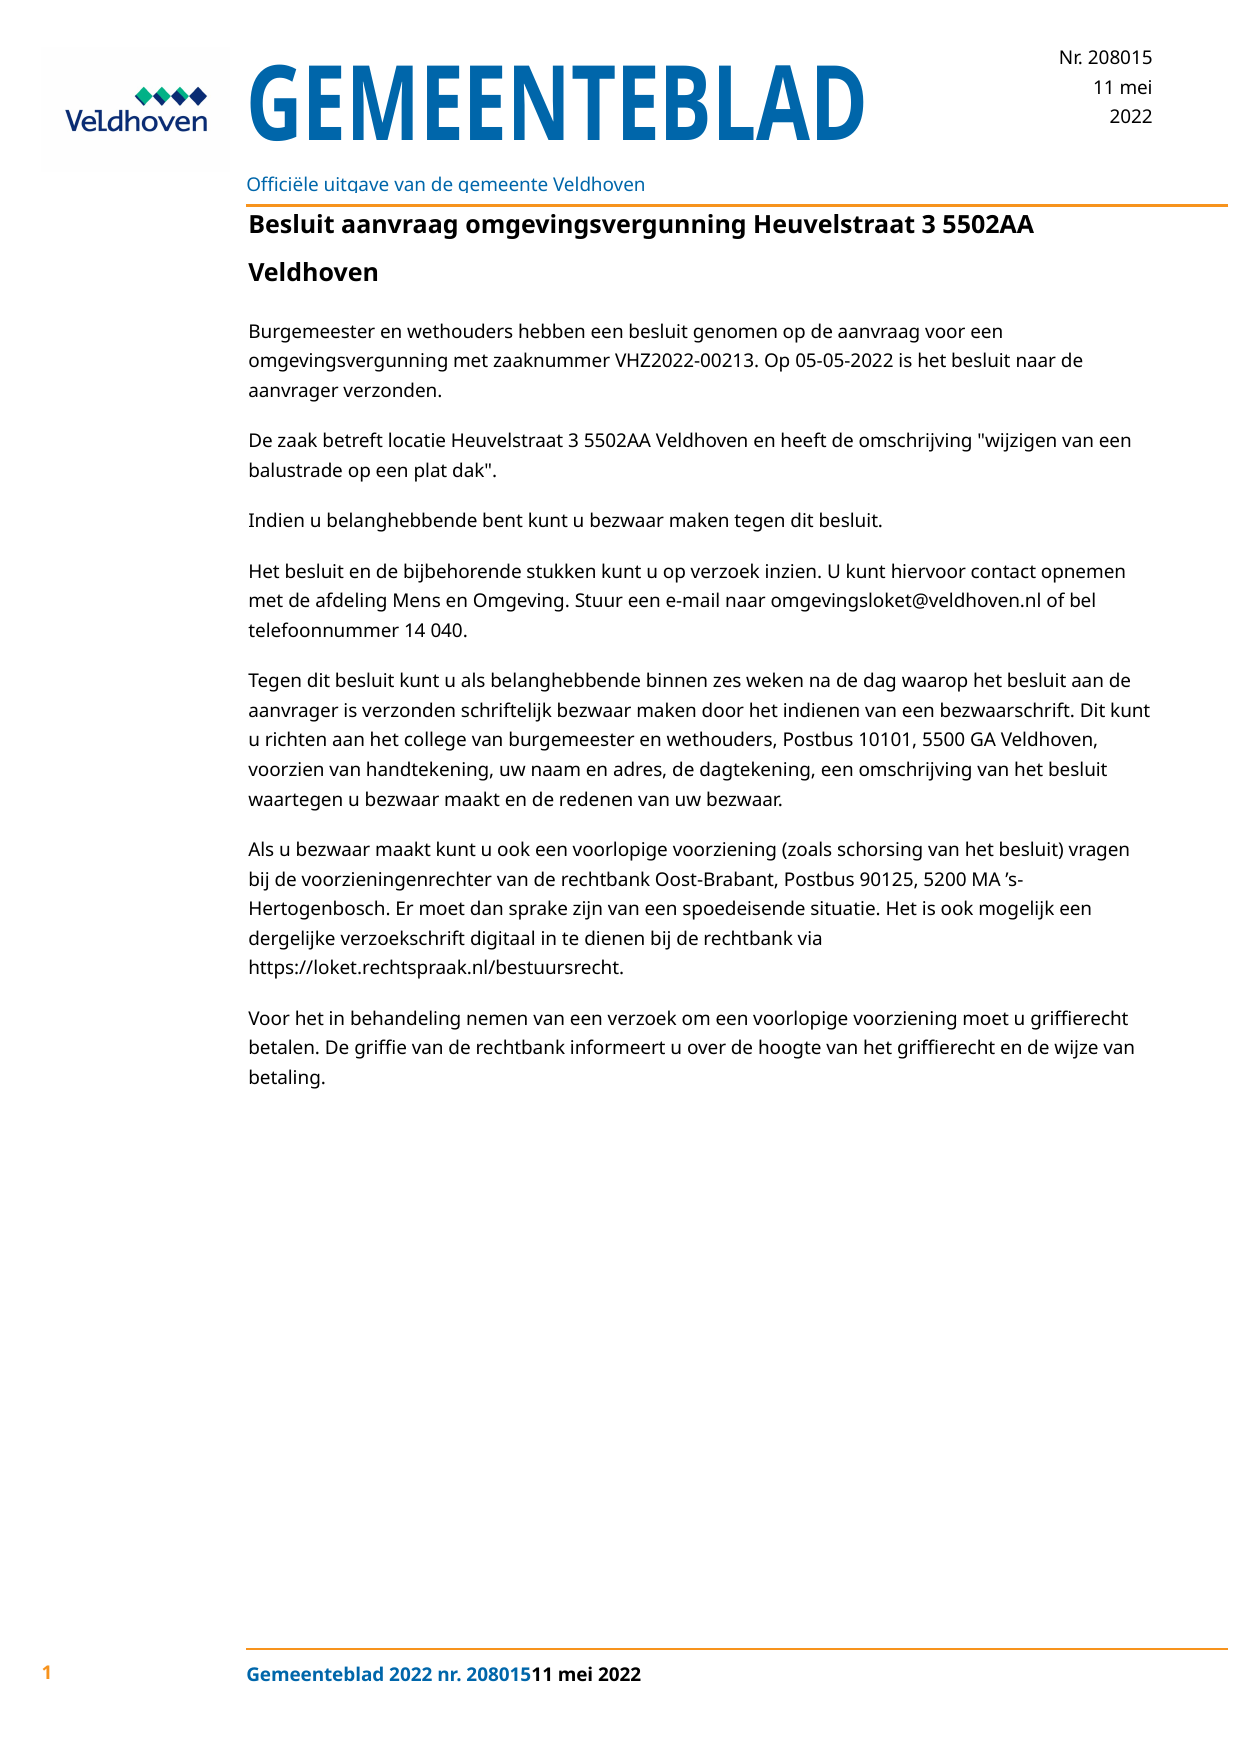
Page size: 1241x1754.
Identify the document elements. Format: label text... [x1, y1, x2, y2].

picture [41, 47, 231, 172]
text Als u bezwaar maakt kunt u ook een voorlopige voorziening (zoals schorsing van het besluit) vragen bij de voorzieningenrechter van de rechtbank Oost-Brabant, Postbus 90125, 5200 MA ’s-Hertogenbosch. Er moet dan sprake zijn van een spoedeisende situatie. Het is ook mogelijk een dergelijke verzoekschrift digitaal in te dienen bij de rechtbank via https://loket.rechtspraak.nl/bestuursrecht. [248, 836, 1152, 980]
text Burgemeester en wethouders hebben een besluit genomen op de aanvraag voor een omgevingsvergunning met zaaknummer VHZ2022-00213. Op 05-05-2022 is het besluit naar de aanvrager verzonden. [248, 318, 1152, 403]
text Tegen dit besluit kunt u als belanghebbende binnen zes weken na de dag waarop het besluit aan de aanvrager is verzonden schriftelijk bezwaar maken door het indienen van een bezwaarschrift. Dit kunt u richten aan het college van burgemeester en wethouders, Postbus 10101, 5500 GA Veldhoven, voorzien van handtekening, uw naam en adres, de dagtekening, een omschrijving van het besluit waartegen u bezwaar maakt en de redenen van uw bezwaar. [248, 667, 1152, 812]
text Voor het in behandeling nemen van een verzoek om een voorlopige voorziening moet u griffierecht betalen. De griffie van de rechtbank informeert u over de hoogte van het griffierecht en de wijze van betaling. [248, 1005, 1152, 1090]
text Het besluit en de bijbehorende stukken kunt u op verzoek inzien. U kunt hiervoor contact opnemen met de afdeling Mens en Omgeving. Stuur een e-mail naar omgevingsloket@veldhoven.nl of bel telefoonnummer 14 040. [248, 558, 1152, 643]
text De zaak betreft locatie Heuvelstraat 3 5502AA Veldhoven en heeft de omschrijving "wijzigen van een balustrade op een plat dak". [248, 427, 1152, 483]
text Indien u belanghebbende bent kunt u bezwaar maken tegen dit besluit. [248, 507, 1152, 533]
text Besluit aanvraag omgevingsvergunning Heuvelstraat 3 5502AA Veldhoven [248, 207, 1152, 288]
